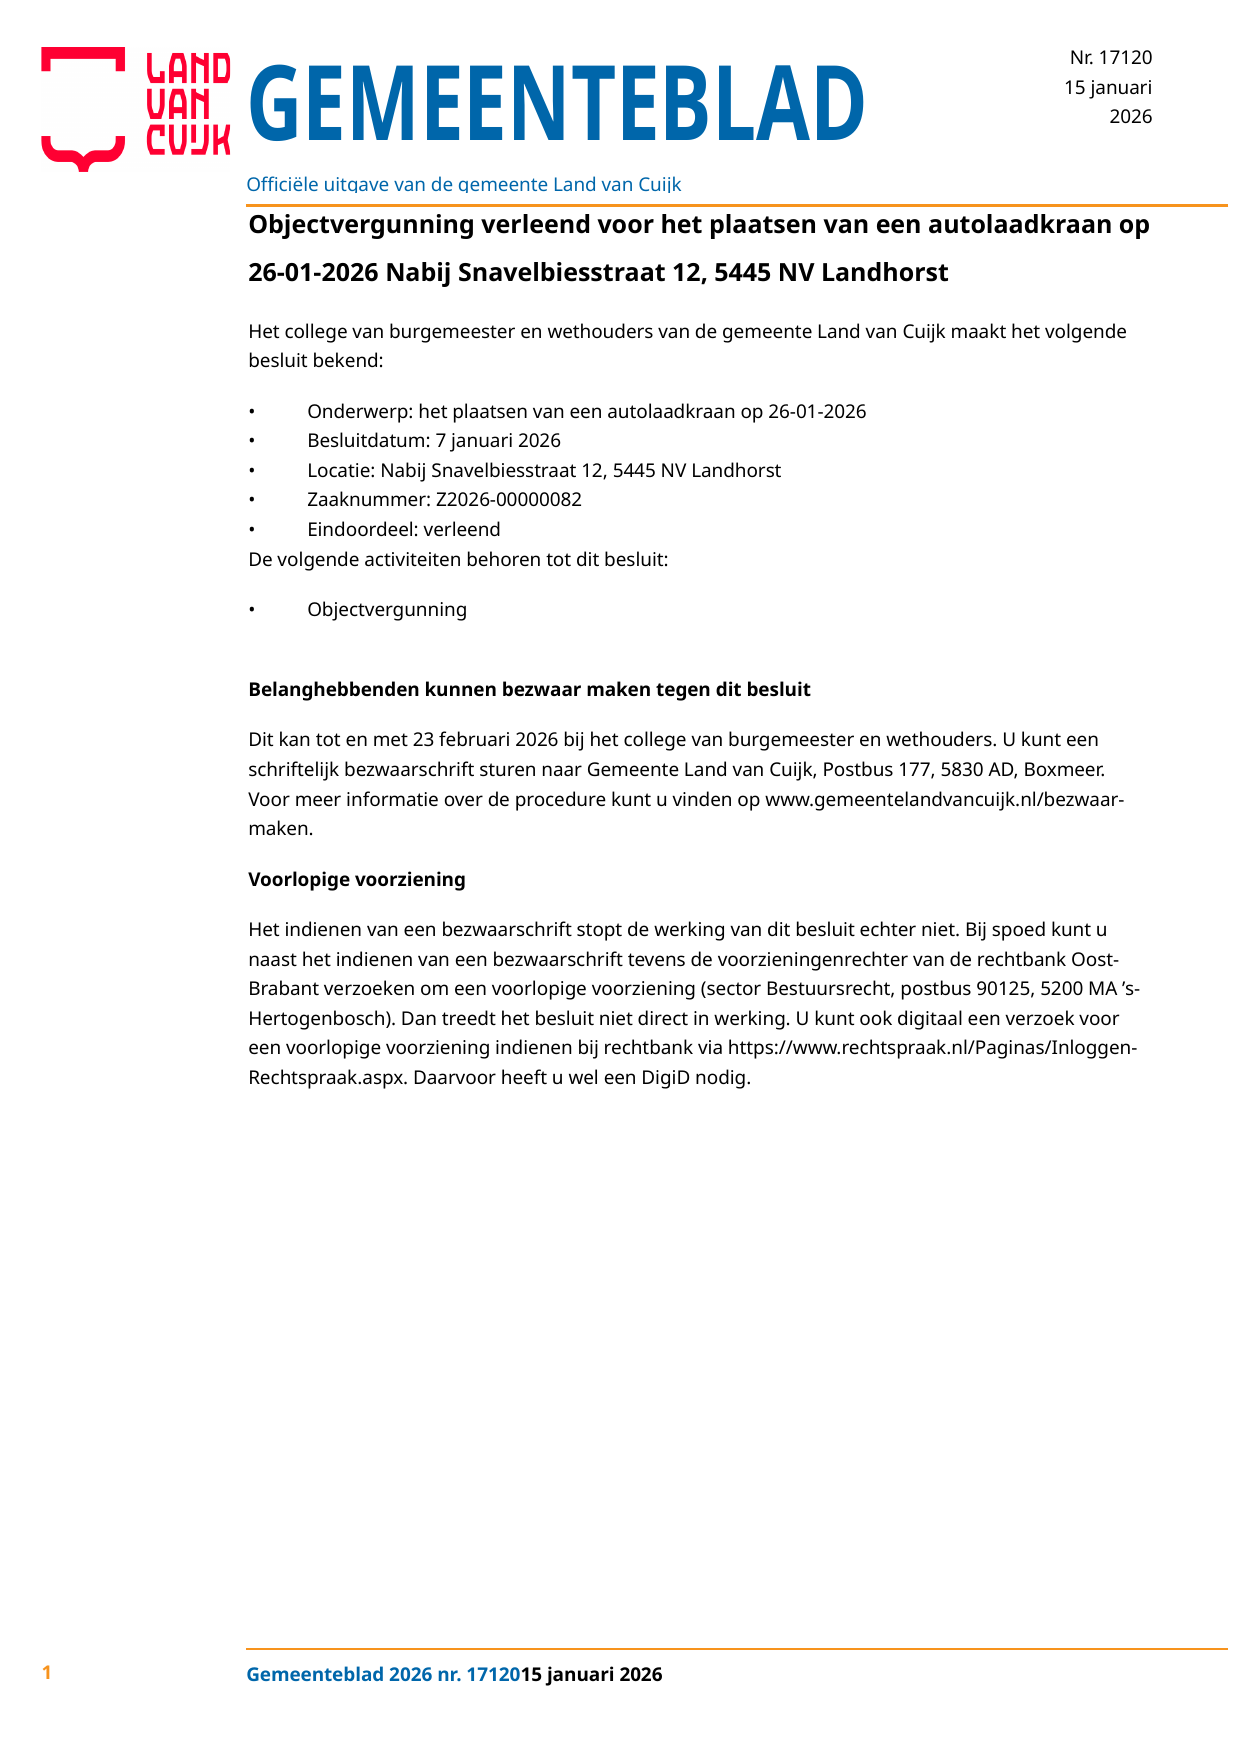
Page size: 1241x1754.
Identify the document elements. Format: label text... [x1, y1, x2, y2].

text Belanghebbenden kunnen bezwaar maken tegen dit besluit [248, 676, 1152, 702]
text Voorlopige voorziening [248, 866, 1152, 892]
text Het indienen van een bezwaarschrift stopt de werking van dit besluit echter niet. Bij spoed kunt u naast het indienen van een bezwaarschrift tevens de voorzieningenrechter van de rechtbank Oost-Brabant verzoeken om een voorlopige voorziening (sector Bestuursrecht, postbus 90125, 5200 MA ’s-Hertogenbosch). Dan treedt het besluit niet direct in werking. U kunt ook digitaal een verzoek voor een voorlopige voorziening indienen bij rechtbank via https://www.rechtspraak.nl/Paginas/Inloggen-Rechtspraak.aspx. Daarvoor heeft u wel een DigiD nodig. [248, 916, 1152, 1090]
picture [41, 47, 231, 172]
list Locatie: Nabij Snavelbiesstraat 12, 5445 NV Landhorst [248, 457, 1152, 483]
text Objectvergunning verleend voor het plaatsen van een autolaadkraan op 26-01-2026 Nabij Snavelbiesstraat 12, 5445 NV Landhorst [248, 207, 1152, 288]
list Onderwerp: het plaatsen van een autolaadkraan op 26-01-2026 [248, 398, 1152, 424]
text Het college van burgemeester en wethouders van de gemeente Land van Cuijk maakt het volgende besluit bekend: [248, 318, 1152, 373]
list Zaaknummer: Z2026-00000082 [248, 487, 1152, 512]
list Besluitdatum: 7 januari 2026 [248, 427, 1152, 453]
text De volgende activiteiten behoren tot dit besluit: [248, 546, 1152, 572]
text Dit kan tot en met 23 februari 2026 bij het college van burgemeester en wethouders. U kunt een schriftelijk bezwaarschrift sturen naar Gemeente Land van Cuijk, Postbus 177, 5830 AD, Boxmeer. Voor meer informatie over de procedure kunt u vinden op www.gemeentelandvancuijk.nl/bezwaar-maken. [248, 727, 1152, 841]
list Eindoordeel: verleend [248, 516, 1152, 542]
list Objectvergunning [248, 596, 1152, 622]
